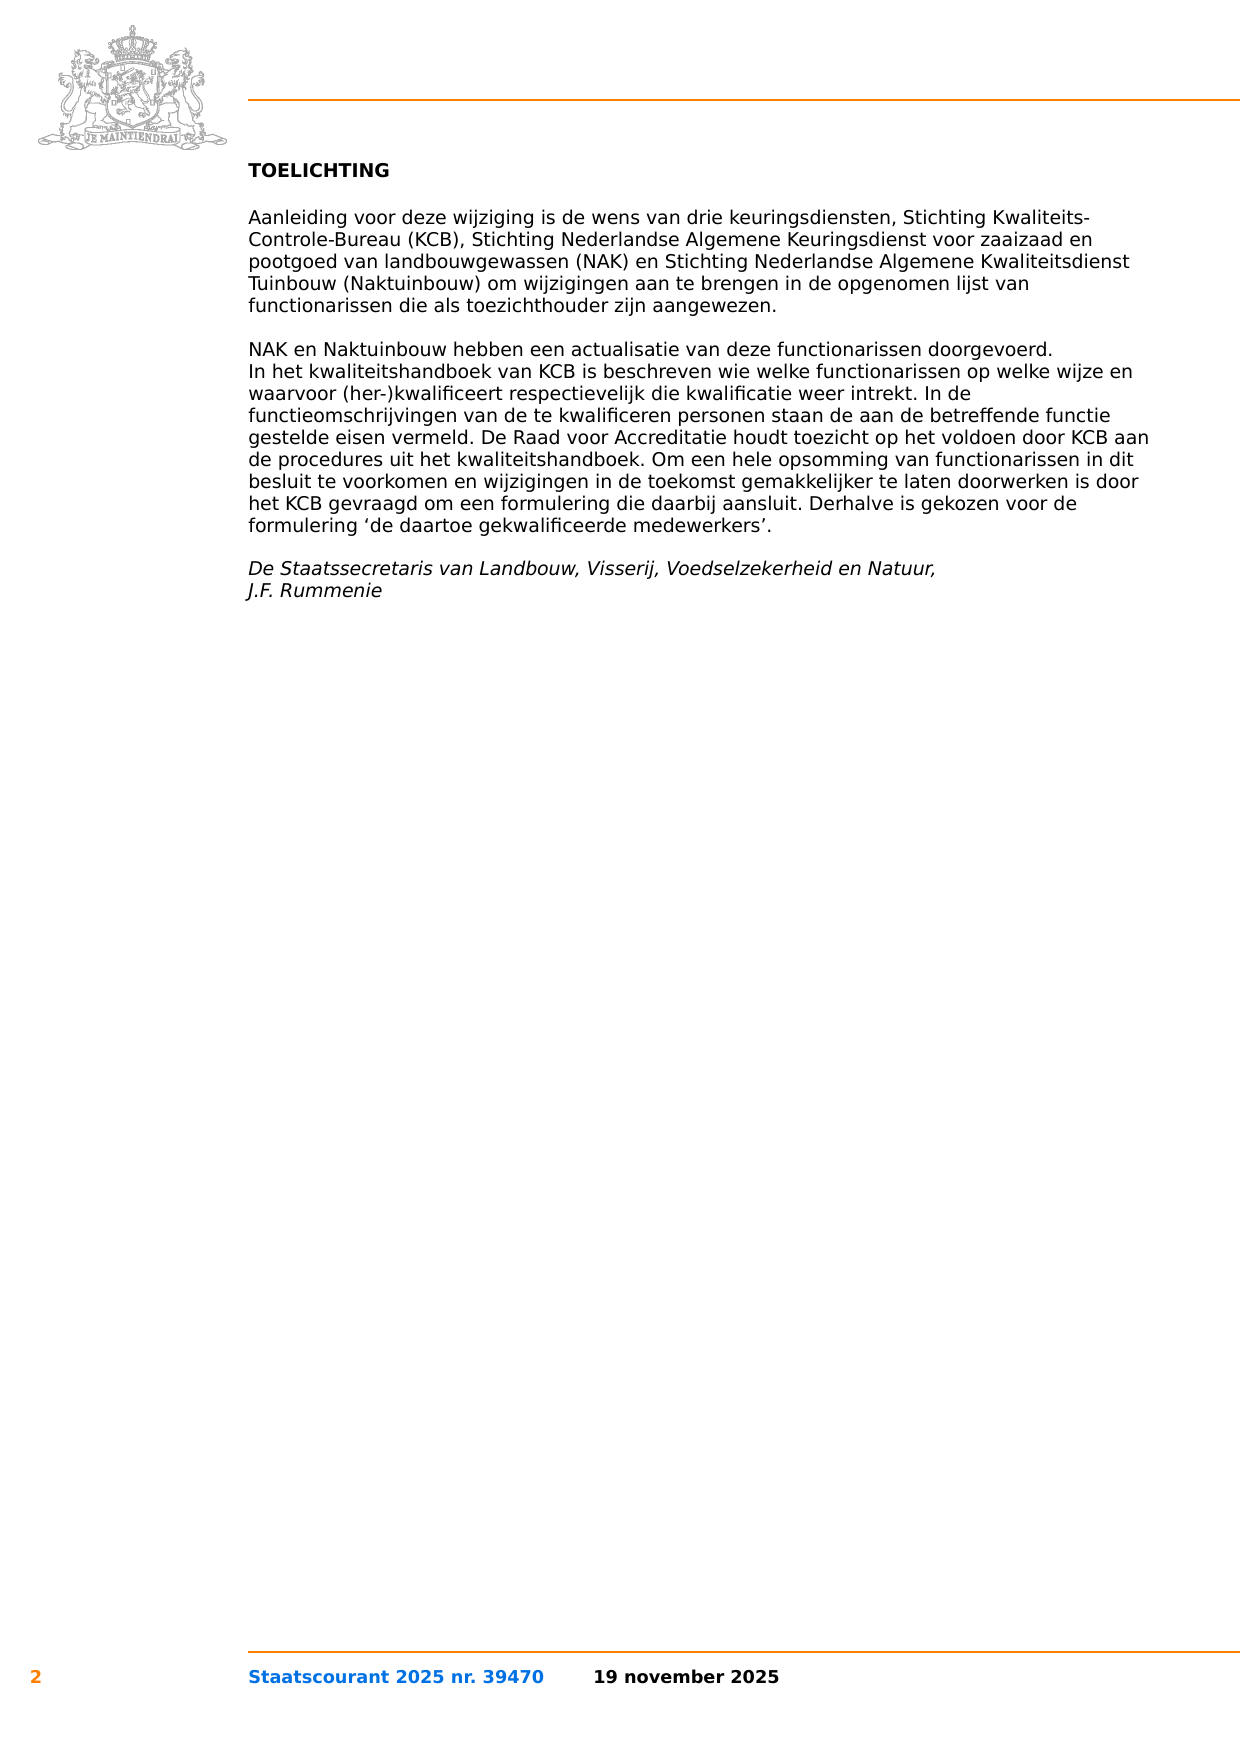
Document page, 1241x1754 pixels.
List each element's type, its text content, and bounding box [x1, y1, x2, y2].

text Aanleiding voor deze wijziging is de wens van drie keuringsdiensten, Stichting Kwaliteits-Controle-Bureau (KCB), Stichting Nederlandse Algemene Keuringsdienst voor zaaizaad en pootgoed van landbouwgewassen (NAK) en Stichting Nederlandse Algemene Kwaliteitsdienst Tuinbouw (Naktuinbouw) om wijzigingen aan te brengen in de opgenomen lijst van functionarissen die als toezichthouder zijn aangewezen. [248, 207, 1163, 317]
text NAK en Naktuinbouw hebben een actualisatie van deze functionarissen doorgevoerd. [248, 339, 1163, 361]
text De Staatssecretaris van Landbouw, Visserij, Voedselzekerheid en Natuur, J.F. Rummenie [248, 558, 1163, 602]
picture [38, 25, 227, 150]
subtitle TOELICHTING [248, 160, 1163, 182]
text In het kwaliteitshandboek van KCB is beschreven wie welke functionarissen op welke wijze en waarvoor (her-)kwalificeert respectievelijk die kwalificatie weer intrekt. In de functieomschrijvingen van de te kwalificeren personen staan de aan de betreffende functie gestelde eisen vermeld. De Raad voor Accreditatie houdt toezicht op het voldoen door KCB aan de procedures uit het kwaliteitshandboek. Om een hele opsomming van functionarissen in dit besluit te voorkomen en wijzigingen in de toekomst gemakkelijker te laten doorwerken is door het KCB gevraagd om een formulering die daarbij aansluit. Derhalve is gekozen voor de formulering ‘de daartoe gekwalificeerde medewerkers’. [248, 361, 1163, 536]
